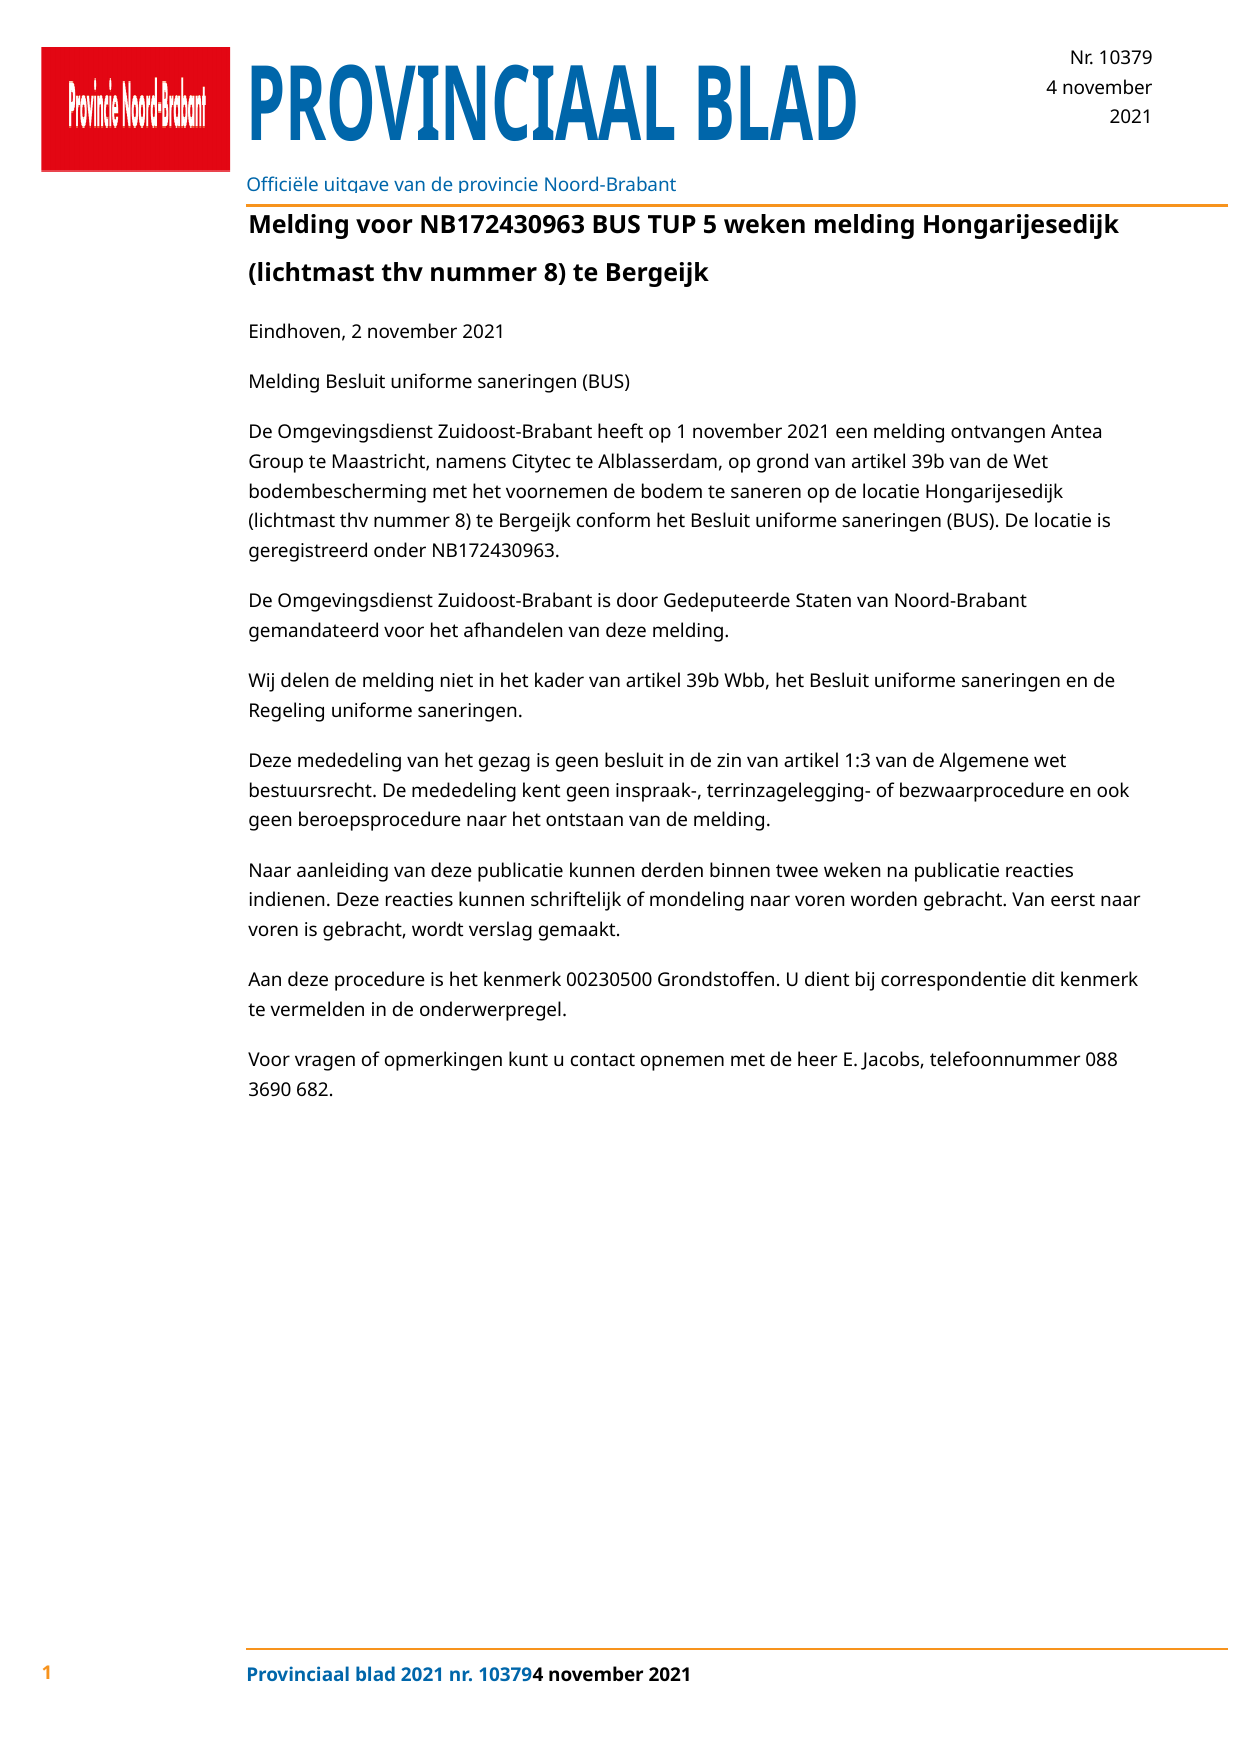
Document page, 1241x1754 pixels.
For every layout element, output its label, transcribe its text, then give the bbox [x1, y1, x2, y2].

text De Omgevingsdienst Zuidoost-Brabant is door Gedeputeerde Staten van Noord-Brabant gemandateerd voor het afhandelen van deze melding. [248, 587, 1152, 643]
text Melding voor NB172430963 BUS TUP 5 weken melding Hongarijesedijk (lichtmast thv nummer 8) te Bergeijk [248, 207, 1152, 288]
text Aan deze procedure is het kenmerk 00230500 Grondstoffen. U dient bij correspondentie dit kenmerk te vermelden in de onderwerpregel. [248, 967, 1152, 1022]
text Eindhoven, 2 november 2021 [248, 318, 1152, 344]
text Wij delen de melding niet in het kader van artikel 39b Wbb, het Besluit uniforme saneringen en de Regeling uniforme saneringen. [248, 667, 1152, 723]
text Deze mededeling van het gezag is geen besluit in de zin van artikel 1:3 van de Algemene wet bestuursrecht. De mededeling kent geen inspraak-, terrinzagelegging- of bezwaarprocedure en ook geen beroepsprocedure naar het ontstaan ​​van de melding. [248, 747, 1152, 832]
text Voor vragen of opmerkingen kunt u contact opnemen met de heer E. Jacobs, telefoonnummer 088 3690 682. [248, 1047, 1152, 1102]
text Melding Besluit uniforme saneringen (BUS) [248, 368, 1152, 394]
text De Omgevingsdienst Zuidoost-Brabant heeft op 1 november 2021 een melding ontvangen Antea Group te Maastricht, namens Citytec te Alblasserdam, op grond van artikel 39b van de Wet bodembescherming met het voornemen de bodem te saneren op de locatie Hongarijesedijk (lichtmast thv nummer 8) te Bergeijk conform het Besluit uniforme saneringen (BUS). De locatie is geregistreerd onder NB172430963. [248, 419, 1152, 563]
text Naar aanleiding van deze publicatie kunnen derden binnen twee weken na publicatie reacties indienen. Deze reacties kunnen schriftelijk of mondeling naar voren worden gebracht. Van eerst naar voren is gebracht, wordt verslag gemaakt. [248, 857, 1152, 942]
picture [41, 47, 231, 172]
